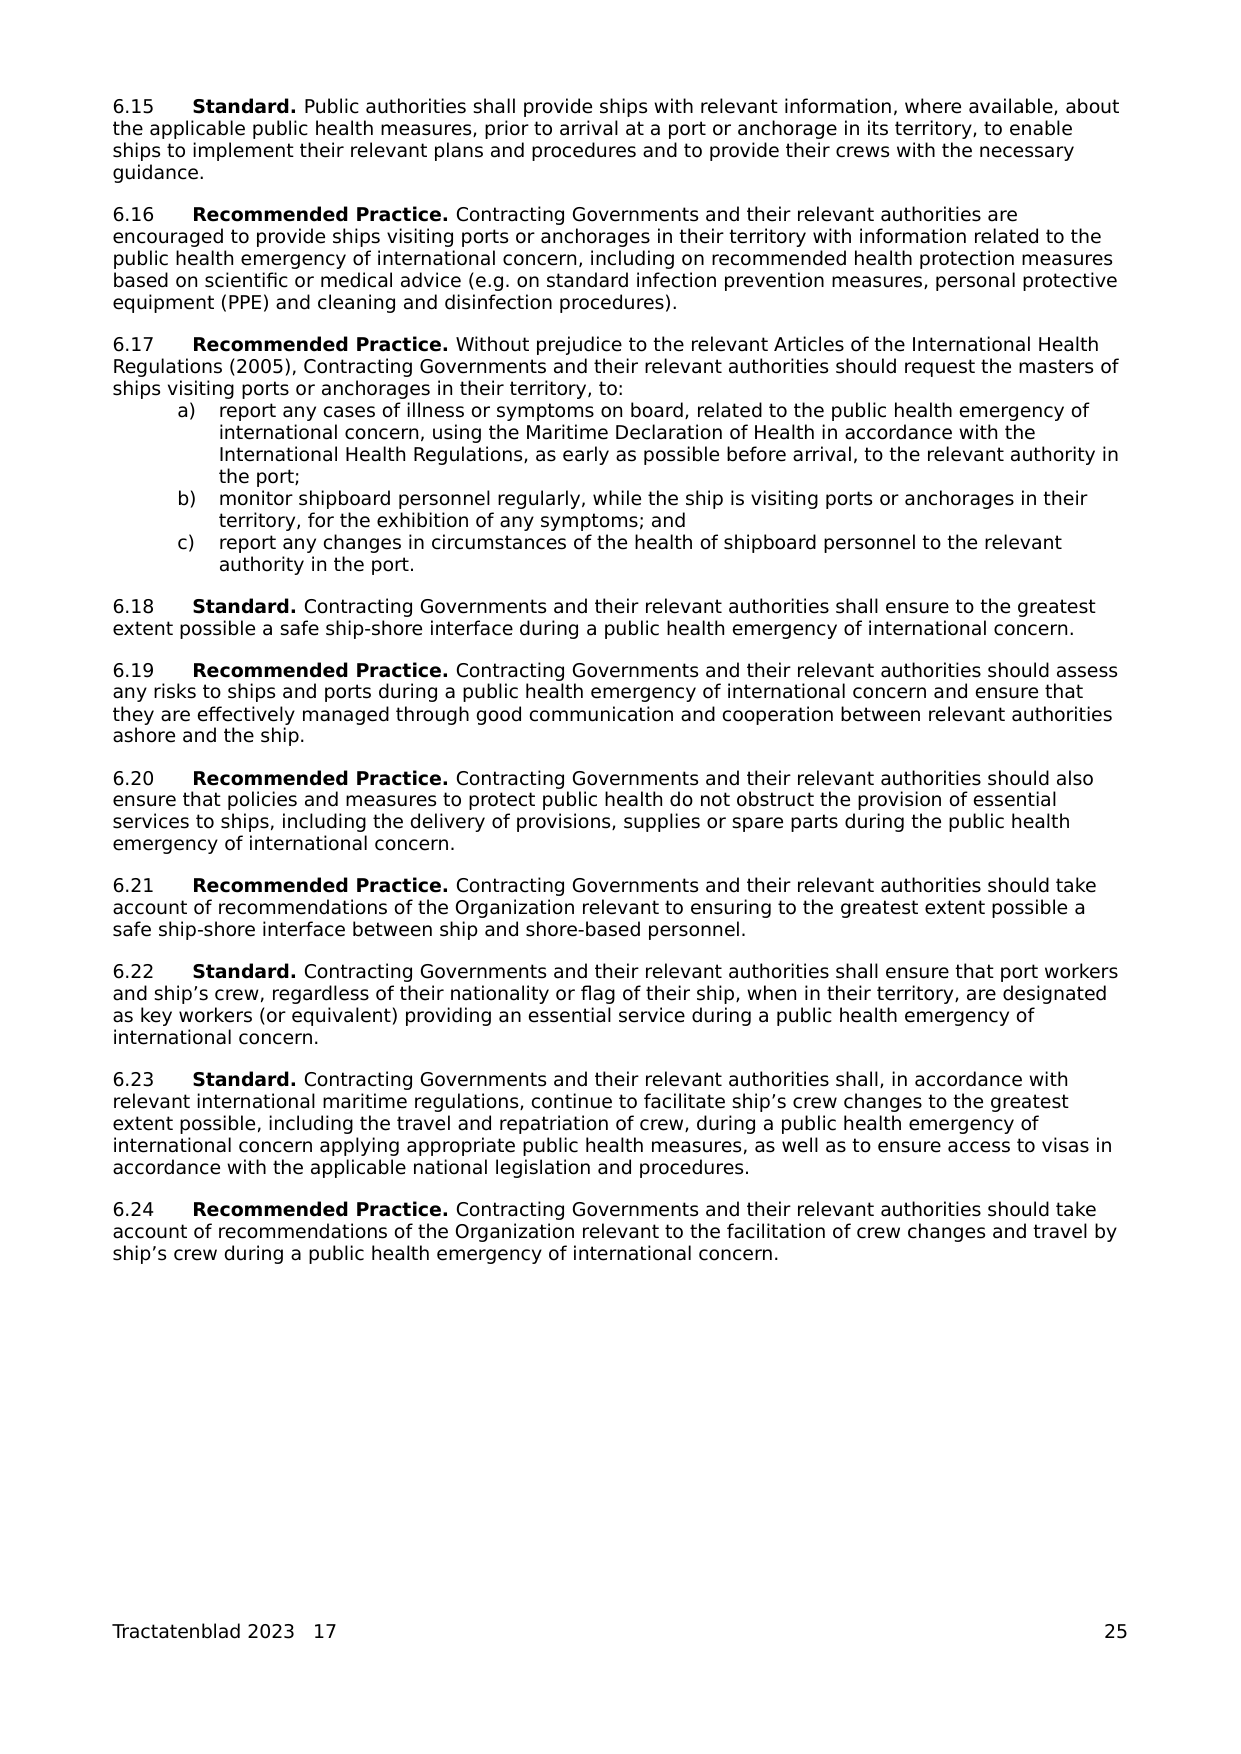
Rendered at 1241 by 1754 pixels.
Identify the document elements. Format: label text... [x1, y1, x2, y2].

text 6.22 Standard. Contracting Governments and their relevant authorities shall ensure that port workers and ship’s crew, regardless of their nationality or flag of their ship, when in their territory, are designated as key workers (or equivalent) providing an essential service during a public health emergency of international concern. [112, 961, 1128, 1049]
text 6.16 Recommended Practice. Contracting Governments and their relevant authorities are encouraged to provide ships visiting ports or anchorages in their territory with information related to the public health emergency of international concern, including on recommended health protection measures based on scientific or medical advice (e.g. on standard infection prevention measures, personal protective equipment (PPE) and cleaning and disinfection procedures). [112, 204, 1128, 314]
text 6.17 Recommended Practice. Without prejudice to the relevant Articles of the International Health Regulations (2005), Contracting Governments and their relevant authorities should request the masters of ships visiting ports or anchorages in their territory, to: [112, 334, 1128, 400]
text c) report any changes in circumstances of the health of shipboard personnel to the relevant authority in the port. [177, 532, 1128, 576]
text a) report any cases of illness or symptoms on board, related to the public health emergency of international concern, using the Maritime Declaration of Health in accordance with the International Health Regulations, as early as possible before arrival, to the relevant authority in the port; [177, 400, 1128, 488]
text 6.18 Standard. Contracting Governments and their relevant authorities shall ensure to the greatest extent possible a safe ship-shore interface during a public health emergency of international concern. [112, 596, 1128, 639]
text 6.23 Standard. Contracting Governments and their relevant authorities shall, in accordance with relevant international maritime regulations, continue to facilitate ship’s crew changes to the greatest extent possible, including the travel and repatriation of crew, during a public health emergency of international concern applying appropriate public health measures, as well as to ensure access to visas in accordance with the applicable national legislation and procedures. [112, 1069, 1128, 1179]
text 6.20 Recommended Practice. Contracting Governments and their relevant authorities should also ensure that policies and measures to protect public health do not obstruct the provision of essential services to ships, including the delivery of provisions, supplies or spare parts during the public health emergency of international concern. [112, 767, 1128, 855]
text 6.15 Standard. Public authorities shall provide ships with relevant information, where available, about the applicable public health measures, prior to arrival at a port or anchorage in its territory, to enable ships to implement their relevant plans and procedures and to provide their crews with the necessary guidance. [112, 96, 1128, 184]
text b) monitor shipboard personnel regularly, while the ship is visiting ports or anchorages in their territory, for the exhibition of any symptoms; and [177, 488, 1128, 532]
text 6.21 Recommended Practice. Contracting Governments and their relevant authorities should take account of recommendations of the Organization relevant to ensuring to the greatest extent possible a safe ship-shore interface between ship and shore-based personnel. [112, 875, 1128, 941]
text 6.24 Recommended Practice. Contracting Governments and their relevant authorities should take account of recommendations of the Organization relevant to the facilitation of crew changes and travel by ship’s crew during a public health emergency of international concern. [112, 1199, 1128, 1265]
text 6.19 Recommended Practice. Contracting Governments and their relevant authorities should assess any risks to ships and ports during a public health emergency of international concern and ensure that they are effectively managed through good communication and cooperation between relevant authorities ashore and the ship. [112, 659, 1128, 747]
